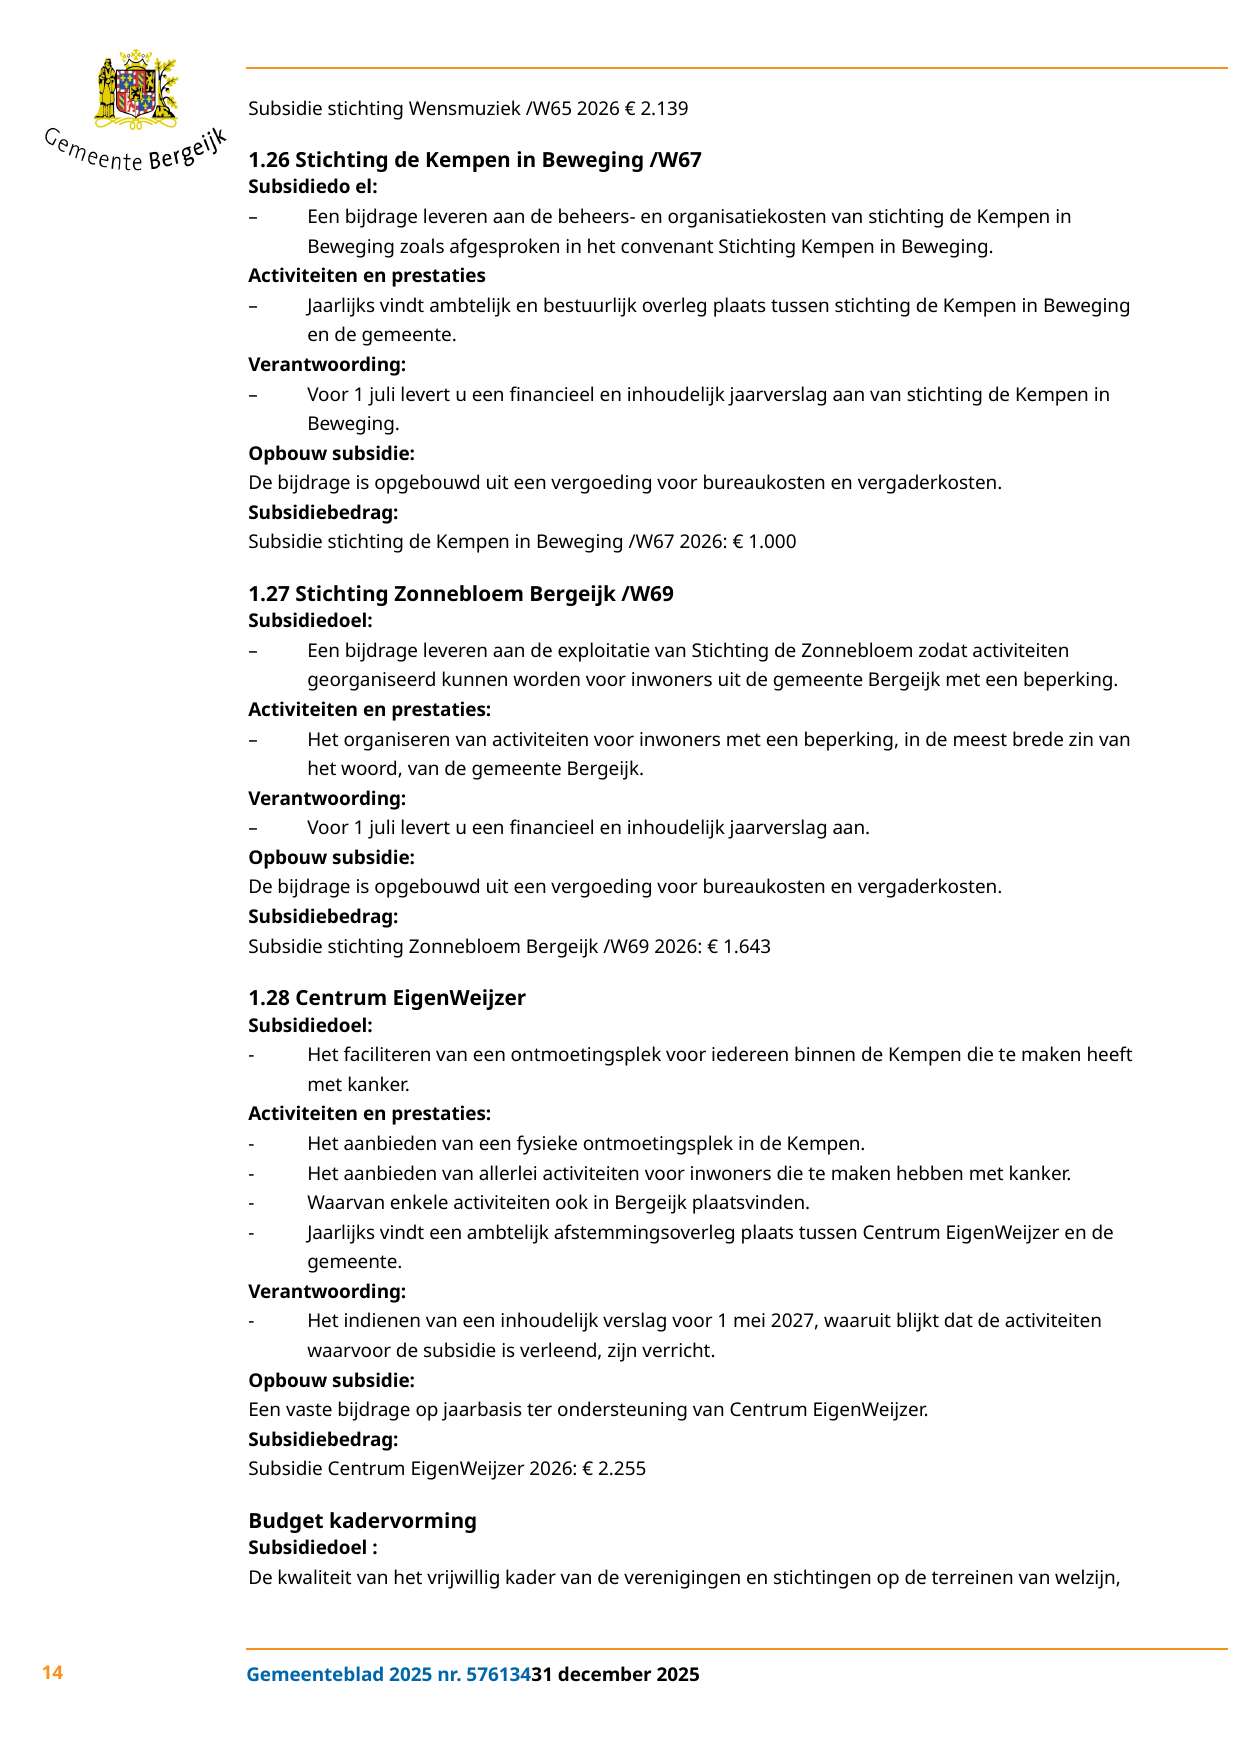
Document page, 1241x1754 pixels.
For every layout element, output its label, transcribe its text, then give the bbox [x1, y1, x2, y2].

text Subsidiebedrag: [248, 499, 1152, 525]
text Subsidiedoel: [248, 1012, 1152, 1037]
text Subsidiedoel: [248, 607, 1152, 633]
text Verantwoording: [248, 351, 1152, 377]
text Subsidiebedrag: [248, 903, 1152, 929]
text Activiteiten en prestaties [248, 262, 1152, 288]
text Subsidie stichting Wensmuziek /W65 2026 € 2.139 [248, 95, 1152, 121]
text Budget kadervorming [248, 1506, 1152, 1534]
text De bijdrage is opgebouwd uit een vergoeding voor bureaukosten en vergaderkosten. [248, 469, 1152, 495]
list Het organiseren van activiteiten voor inwoners met een beperking, in de meest brede zin van het woord, van de gemeente Bergeijk. [248, 726, 1152, 781]
text Opbouw subsidie: [248, 440, 1152, 466]
text 1.26 Stichting de Kempen in Beweging /W67 [248, 145, 1152, 174]
picture [41, 47, 231, 172]
text Een vaste bijdrage op jaarbasis ter ondersteuning van Centrum EigenWeijzer. [248, 1396, 1152, 1422]
list Een bijdrage leveren aan de beheers- en organisatiekosten van stichting de Kempen in Beweging zoals afgesproken in het convenant Stichting Kempen in Beweging. [248, 203, 1152, 258]
text Verantwoording: [248, 1278, 1152, 1304]
list Het aanbieden van allerlei activiteiten voor inwoners die te maken hebben met kanker. [248, 1160, 1152, 1185]
list Jaarlijks vindt een ambtelijk afstemmingsoverleg plaats tussen Centrum EigenWeijzer en de gemeente. [248, 1219, 1152, 1274]
list Het aanbieden van een fysieke ontmoetingsplek in de Kempen. [248, 1130, 1152, 1156]
text Subsidie Centrum EigenWeijzer 2026: € 2.255 [248, 1456, 1152, 1481]
list Waarvan enkele activiteiten ook in Bergeijk plaatsvinden. [248, 1189, 1152, 1215]
text Subsidiedoel : [248, 1534, 1152, 1560]
text Opbouw subsidie: [248, 844, 1152, 870]
list Het faciliteren van een ontmoetingsplek voor iedereen binnen de Kempen die te maken heeft met kanker. [248, 1041, 1152, 1097]
text De kwaliteit van het vrijwillig kader van de verenigingen en stichtingen op de terreinen van welzijn, [248, 1564, 1152, 1590]
text Activiteiten en prestaties: [248, 1101, 1152, 1126]
text Verantwoording: [248, 785, 1152, 811]
text 1.27 Stichting Zonnebloem Bergeijk /W69 [248, 579, 1152, 607]
text Subsidiedo el: [248, 174, 1152, 199]
list Een bijdrage leveren aan de exploitatie van Stichting de Zonnebloem zodat activiteiten georganiseerd kunnen worden voor inwoners uit de gemeente Bergeijk met een beperking. [248, 637, 1152, 692]
text Subsidie stichting de Kempen in Beweging /W67 2026: € 1.000 [248, 529, 1152, 554]
text Subsidie stichting Zonnebloem Bergeijk /W69 2026: € 1.643 [248, 933, 1152, 959]
list Voor 1 juli levert u een financieel en inhoudelijk jaarverslag aan van stichting de Kempen in Beweging. [248, 381, 1152, 436]
text Subsidiebedrag: [248, 1426, 1152, 1452]
text 1.28 Centrum EigenWeijzer [248, 983, 1152, 1012]
text Activiteiten en prestaties: [248, 696, 1152, 722]
list Het indienen van een inhoudelijk verslag voor 1 mei 2027, waaruit blijkt dat de activiteiten waarvoor de subsidie is verleend, zijn verricht. [248, 1308, 1152, 1363]
list Voor 1 juli levert u een financieel en inhoudelijk jaarverslag aan. [248, 814, 1152, 840]
text Opbouw subsidie: [248, 1367, 1152, 1392]
list Jaarlijks vindt ambtelijk en bestuurlijk overleg plaats tussen stichting de Kempen in Beweging en de gemeente. [248, 292, 1152, 347]
text De bijdrage is opgebouwd uit een vergoeding voor bureaukosten en vergaderkosten. [248, 874, 1152, 899]
